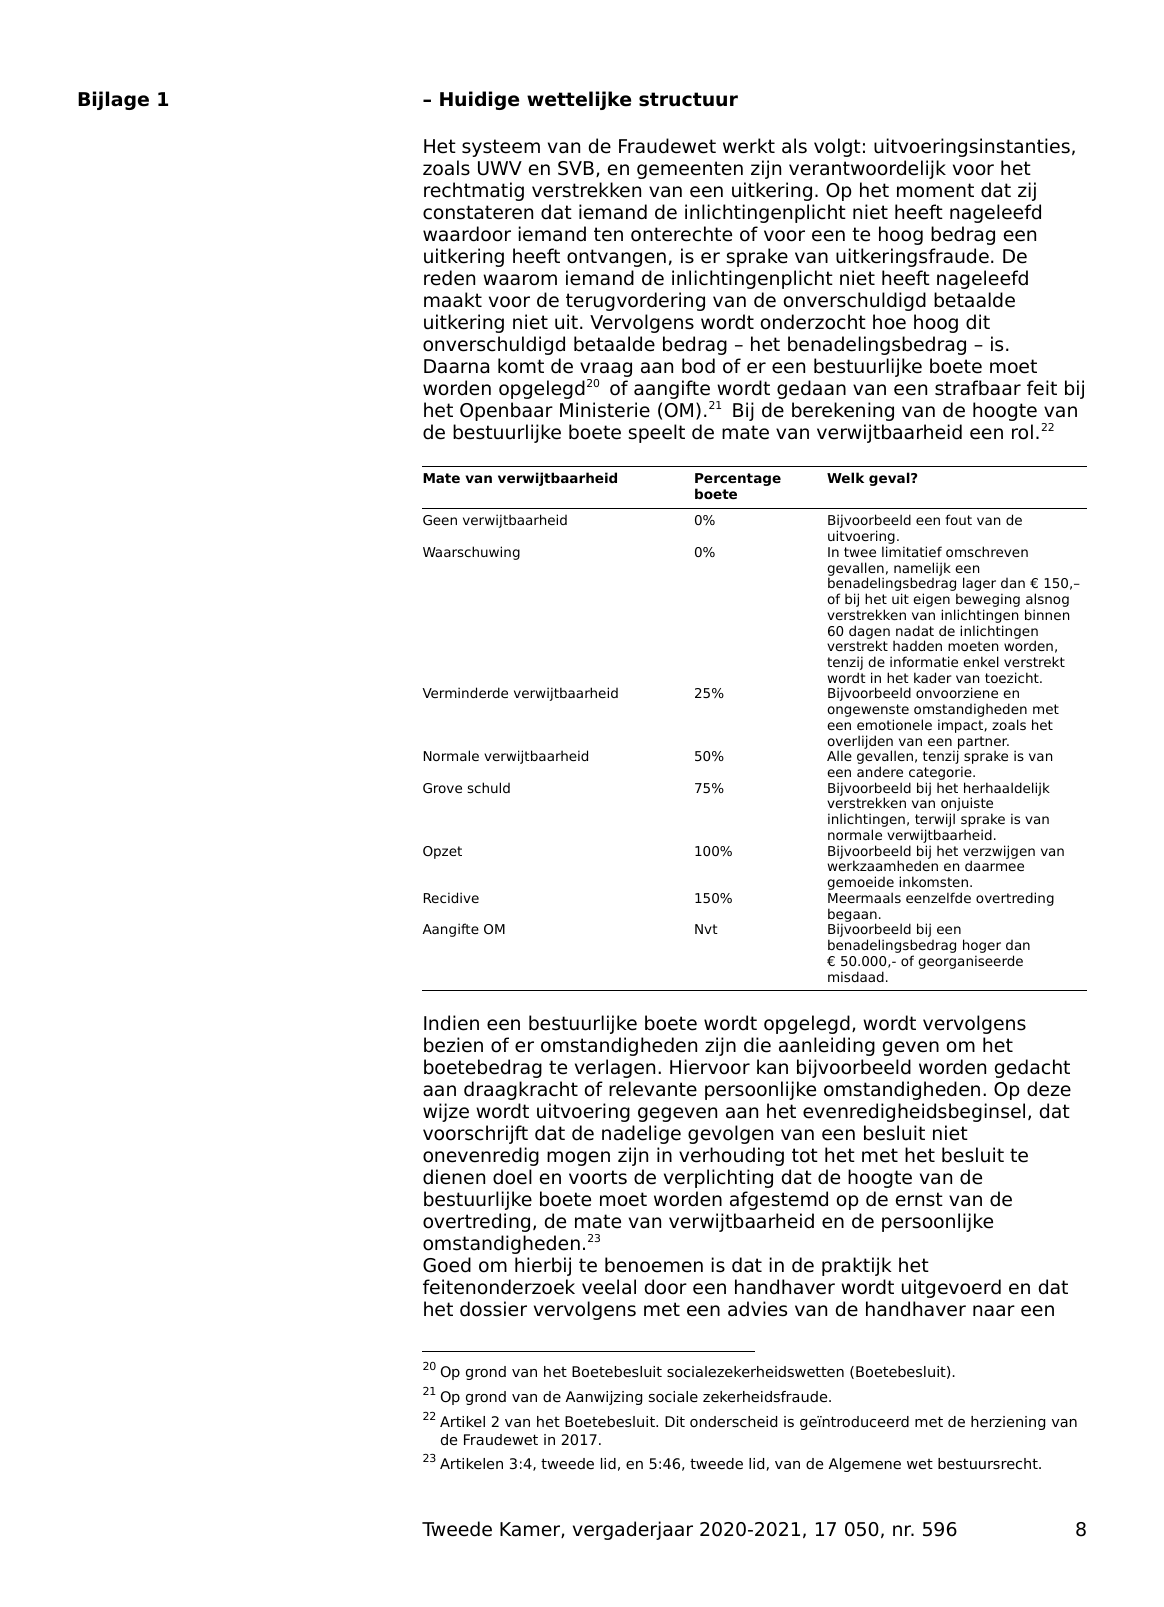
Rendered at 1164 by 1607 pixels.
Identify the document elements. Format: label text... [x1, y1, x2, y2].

table_cell Bijvoorbeeld een fout van de uitvoering. [821, 509, 1087, 545]
text Daarna komt de vraag aan bod of er een bestuurlijke boete moet worden opgelegd of aangifte wordt gedaan van een strafbaar feit bij het Openbaar Ministerie (OM). Bij de berekening van de hoogte van de bestuurlijke boete speelt de mate van verwijtbaarheid een rol. [422, 356, 1087, 444]
table_cell 50% [688, 749, 821, 781]
text Goed om hierbij te benoemen is dat in de praktijk het feitenonderzoek veelal door een handhaver wordt uitgevoerd en dat het dossier vervolgens met een advies van de handhaver naar een [422, 1255, 1087, 1321]
table_header Percentage boete [688, 467, 821, 507]
table_cell Bijvoorbeeld bij het verzwijgen van werkzaamheden en daarmee gemoeide inkomsten. [821, 844, 1087, 891]
table_cell Bijvoorbeeld bij het herhaaldelijk verstrekken van onjuiste inlichtingen, terwijl sprake is van normale verwijtbaarheid. [821, 781, 1087, 843]
table_header Mate van verwijtbaarheid [422, 467, 688, 507]
table_cell Grove schuld [422, 781, 688, 843]
text Artikel 2 van het Boetebesluit. Dit onderscheid is geïntroduceerd met de herziening van de Fraudewet in 2017. [422, 1410, 1087, 1449]
text Het systeem van de Fraudewet werkt als volgt: uitvoeringsinstanties, zoals UWV en SVB, en gemeenten zijn verantwoordelijk voor het rechtmatig verstrekken van een uitkering. Op het moment dat zij constateren dat iemand de inlichtingenplicht niet heeft nageleefd waardoor iemand ten onterechte of voor een te hoog bedrag een uitkering heeft ontvangen, is er sprake van uitkeringsfraude. De reden waarom iemand de inlichtingenplicht niet heeft nageleefd maakt voor de terugvordering van de onverschuldigd betaalde uitkering niet uit. Vervolgens wordt onderzocht hoe hoog dit onverschuldigd betaalde bedrag – het benadelingsbedrag – is. [422, 136, 1087, 356]
table_cell Verminderde verwijtbaarheid [422, 686, 688, 749]
table_cell Bijvoorbeeld onvoorziene en ongewenste omstandigheden met een emotionele impact, zoals het overlijden van een partner. [821, 686, 1087, 749]
table_header Welk geval? [821, 467, 1087, 507]
table_cell Meermaals eenzelfde overtreding begaan. [821, 891, 1087, 922]
table_cell 25% [688, 686, 821, 749]
text Artikelen 3:4, tweede lid, en 5:46, tweede lid, van de Algemene wet bestuursrecht. [422, 1452, 1087, 1474]
text Op grond van het Boetebesluit socialezekerheidswetten (Boetebesluit). [422, 1360, 1087, 1382]
text Indien een bestuurlijke boete wordt opgelegd, wordt vervolgens bezien of er omstandigheden zijn die aanleiding geven om het boetebedrag te verlagen. Hiervoor kan bijvoorbeeld worden gedacht aan draagkracht of relevante persoonlijke omstandigheden. Op deze wijze wordt uitvoering gegeven aan het evenredigheidsbeginsel, dat voorschrijft dat de nadelige gevolgen van een besluit niet onevenredig mogen zijn in verhouding tot het met het besluit te dienen doel en voorts de verplichting dat de hoogte van de bestuurlijke boete moet worden afgestemd op de ernst van de overtreding, de mate van verwijtbaarheid en de persoonlijke omstandigheden. [422, 1013, 1087, 1255]
table_cell Aangifte OM [422, 922, 688, 990]
text Op grond van de Aanwijzing sociale zekerheidsfraude. [422, 1385, 1087, 1407]
table_cell Alle gevallen, tenzij sprake is van een andere categorie. [821, 749, 1087, 781]
table_cell Opzet [422, 844, 688, 891]
table_cell 100% [688, 844, 821, 891]
table_cell Recidive [422, 891, 688, 922]
table_cell In twee limitatief omschreven gevallen, namelijk een benadelingsbedrag lager dan € 150,– of bij het uit eigen beweging alsnog verstrekken van inlichtingen binnen 60 dagen nadat de inlichtingen verstrekt hadden moeten worden, tenzij de informatie enkel verstrekt wordt in het kader van toezicht. [821, 545, 1087, 686]
table_cell 150% [688, 891, 821, 922]
table_cell 0% [688, 545, 821, 686]
table_cell Normale verwijtbaarheid [422, 749, 688, 781]
table_cell Bijvoorbeeld bij een benadelingsbedrag hoger dan € 50.000,- of georganiseerde misdaad. [821, 922, 1087, 990]
subtitle Bijlage 1 – Huidige wettelijke structuur [77, 89, 1087, 111]
table_cell Geen verwijtbaarheid [422, 509, 688, 545]
table_cell Waarschuwing [422, 545, 688, 686]
table_cell 75% [688, 781, 821, 843]
table_cell Nvt [688, 922, 821, 990]
table_cell 0% [688, 509, 821, 545]
